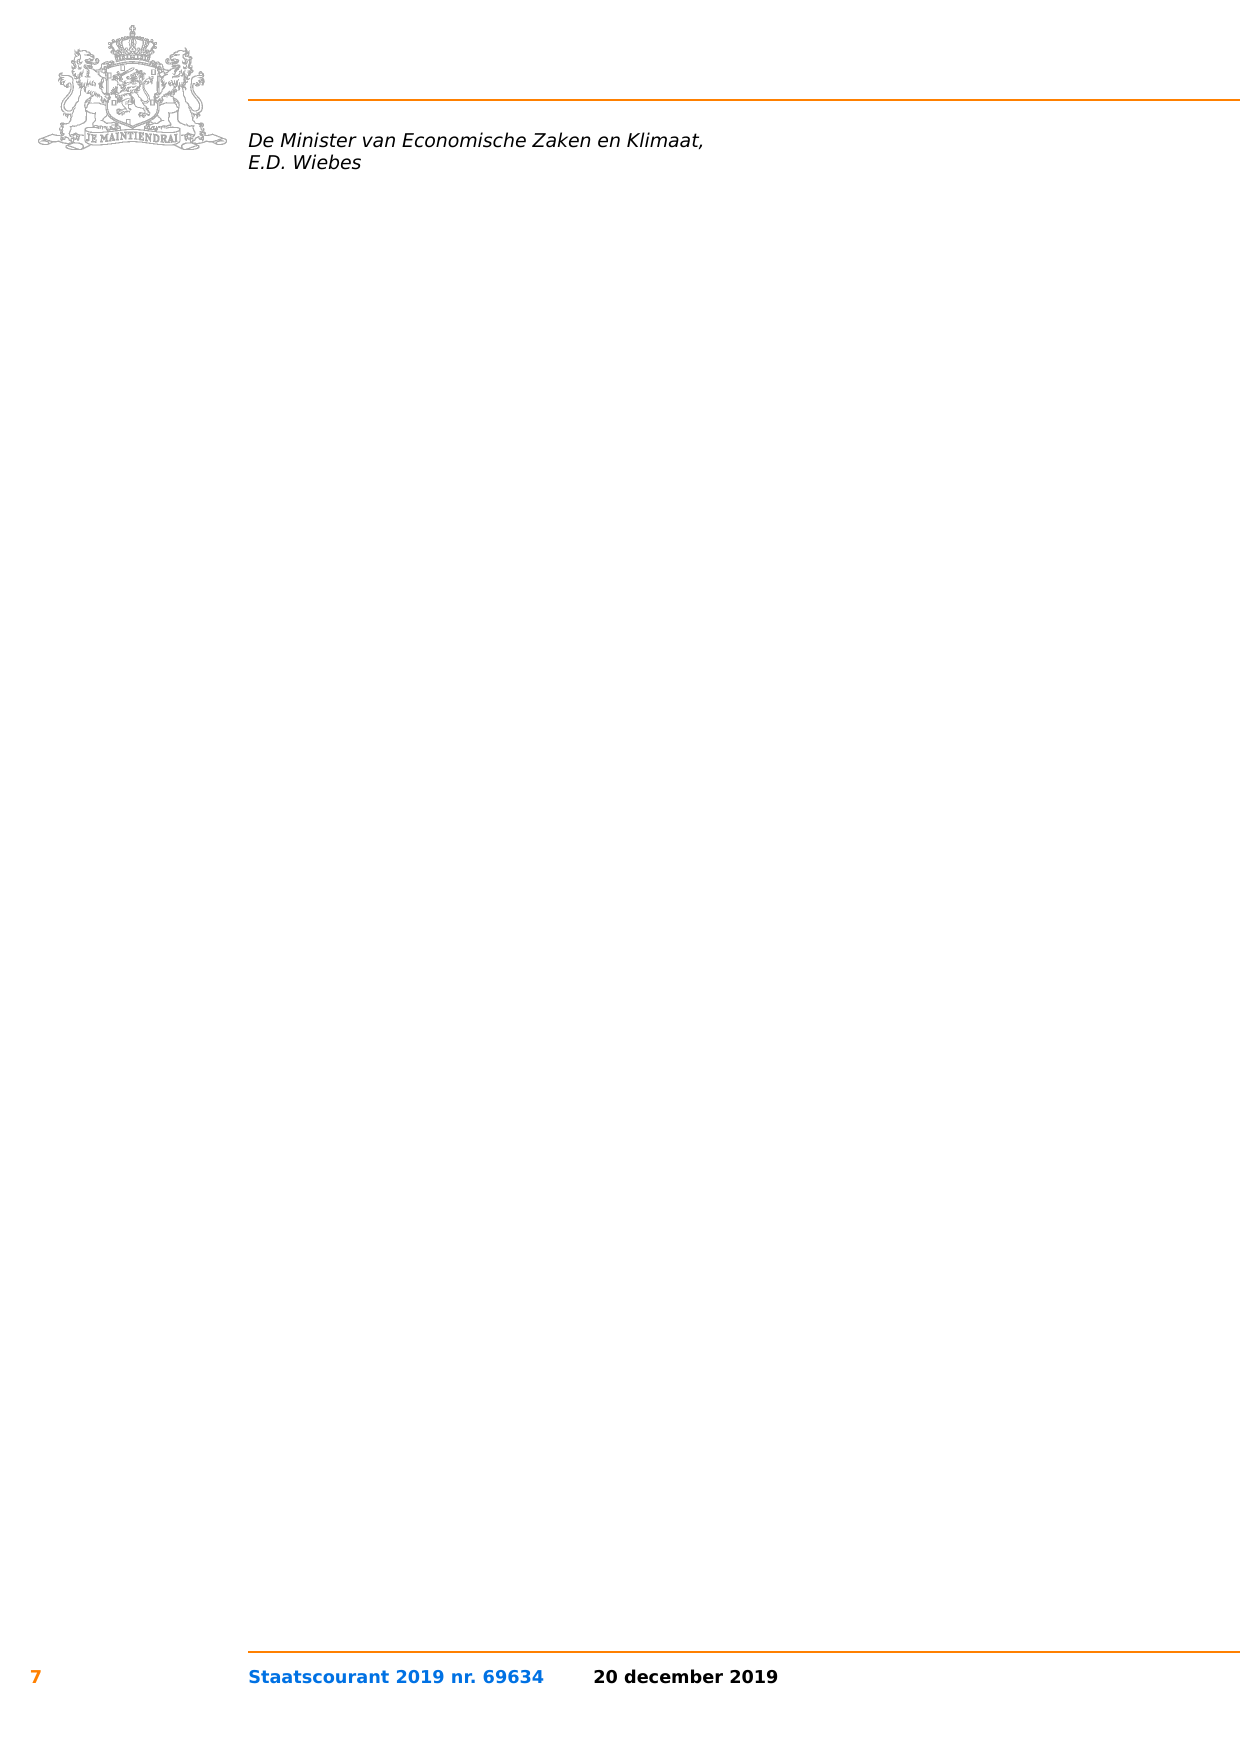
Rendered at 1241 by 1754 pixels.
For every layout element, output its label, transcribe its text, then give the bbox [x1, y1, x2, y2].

text De Minister van Economische Zaken en Klimaat, E.D. Wiebes [248, 130, 1163, 174]
picture [38, 25, 227, 150]
